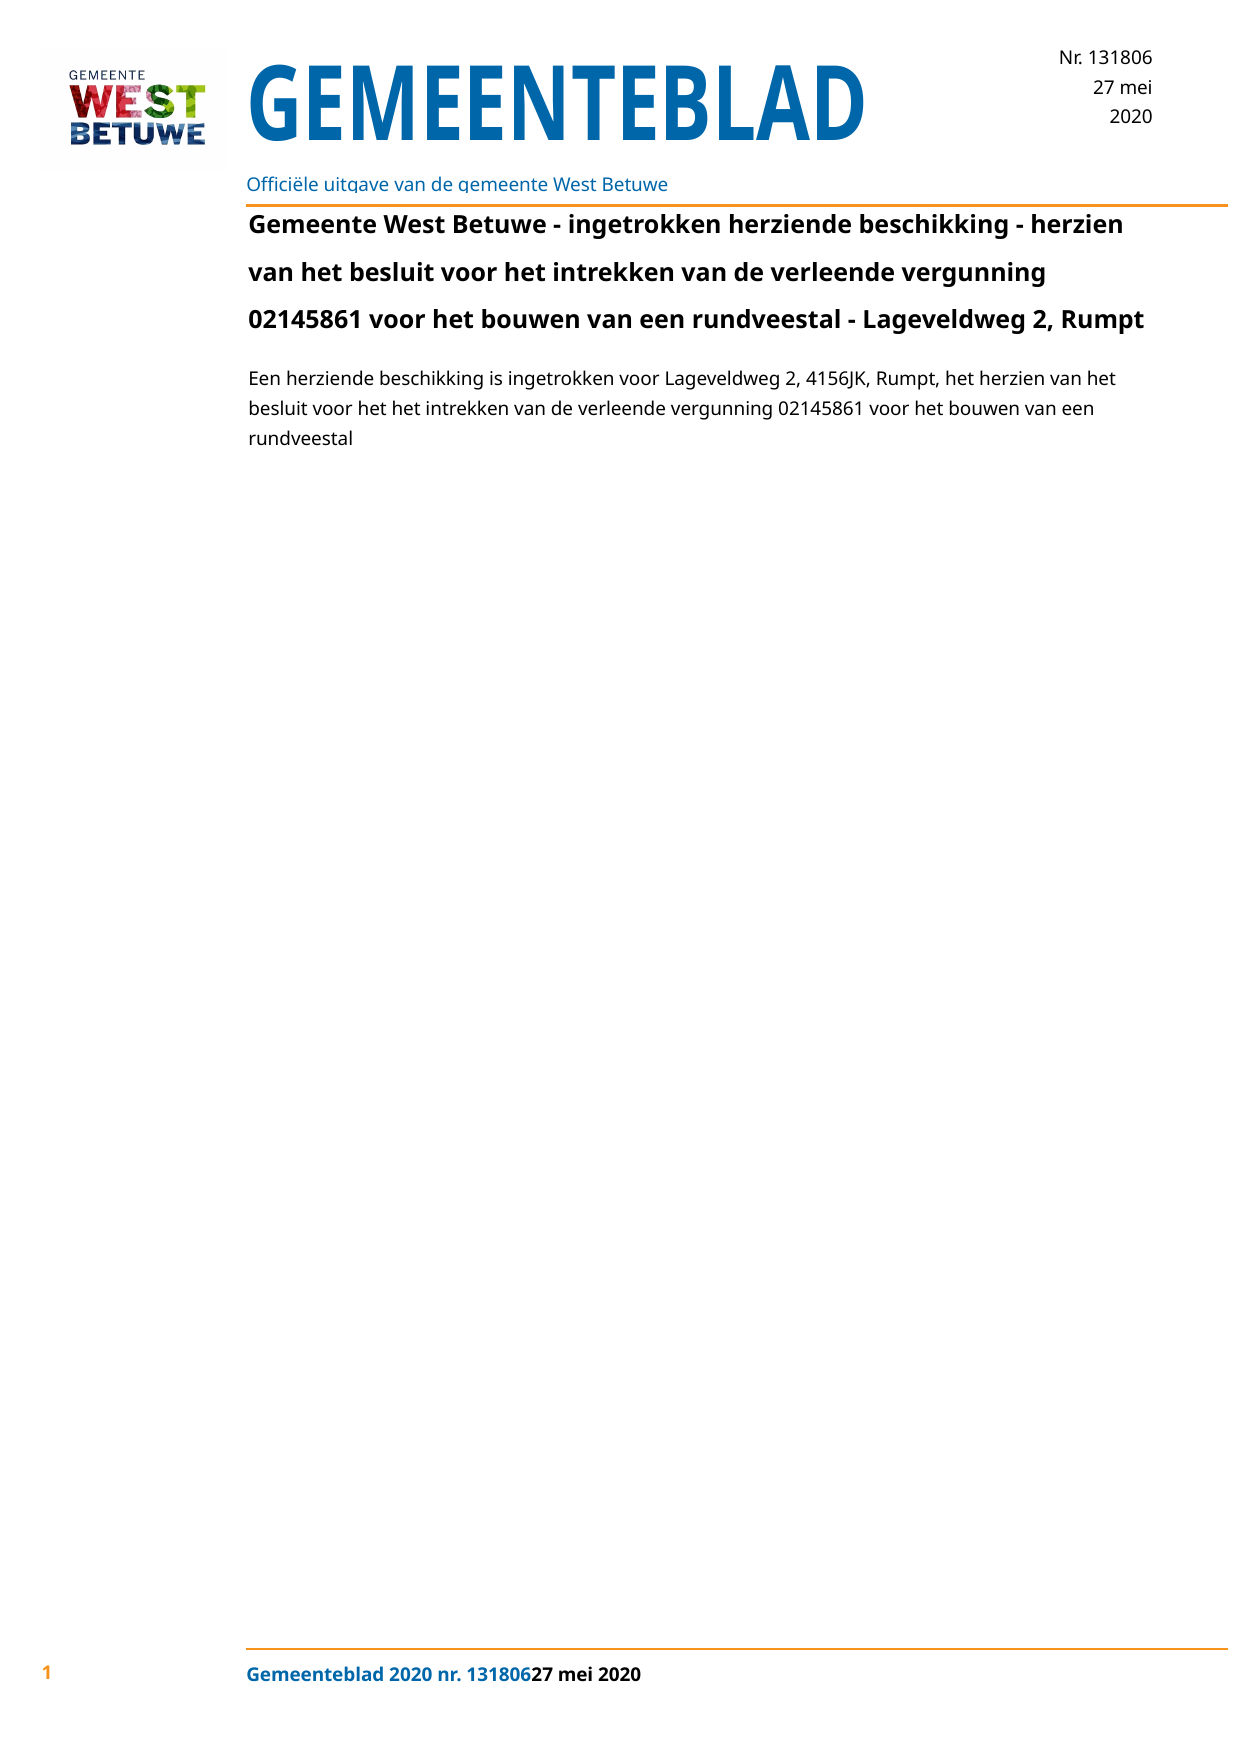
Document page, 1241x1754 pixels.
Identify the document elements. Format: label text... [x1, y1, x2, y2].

text Een herziende beschikking is ingetrokken voor Lageveldweg 2, 4156JK, Rumpt, het herzien van het besluit voor het het intrekken van de verleende vergunning 02145861 voor het bouwen van een rundveestal [248, 366, 1152, 450]
text Gemeente West Betuwe - ingetrokken herziende beschikking - herzien van het besluit voor het intrekken van de verleende vergunning 02145861 voor het bouwen van een rundveestal - Lageveldweg 2, Rumpt [248, 207, 1152, 336]
picture [41, 47, 231, 172]
